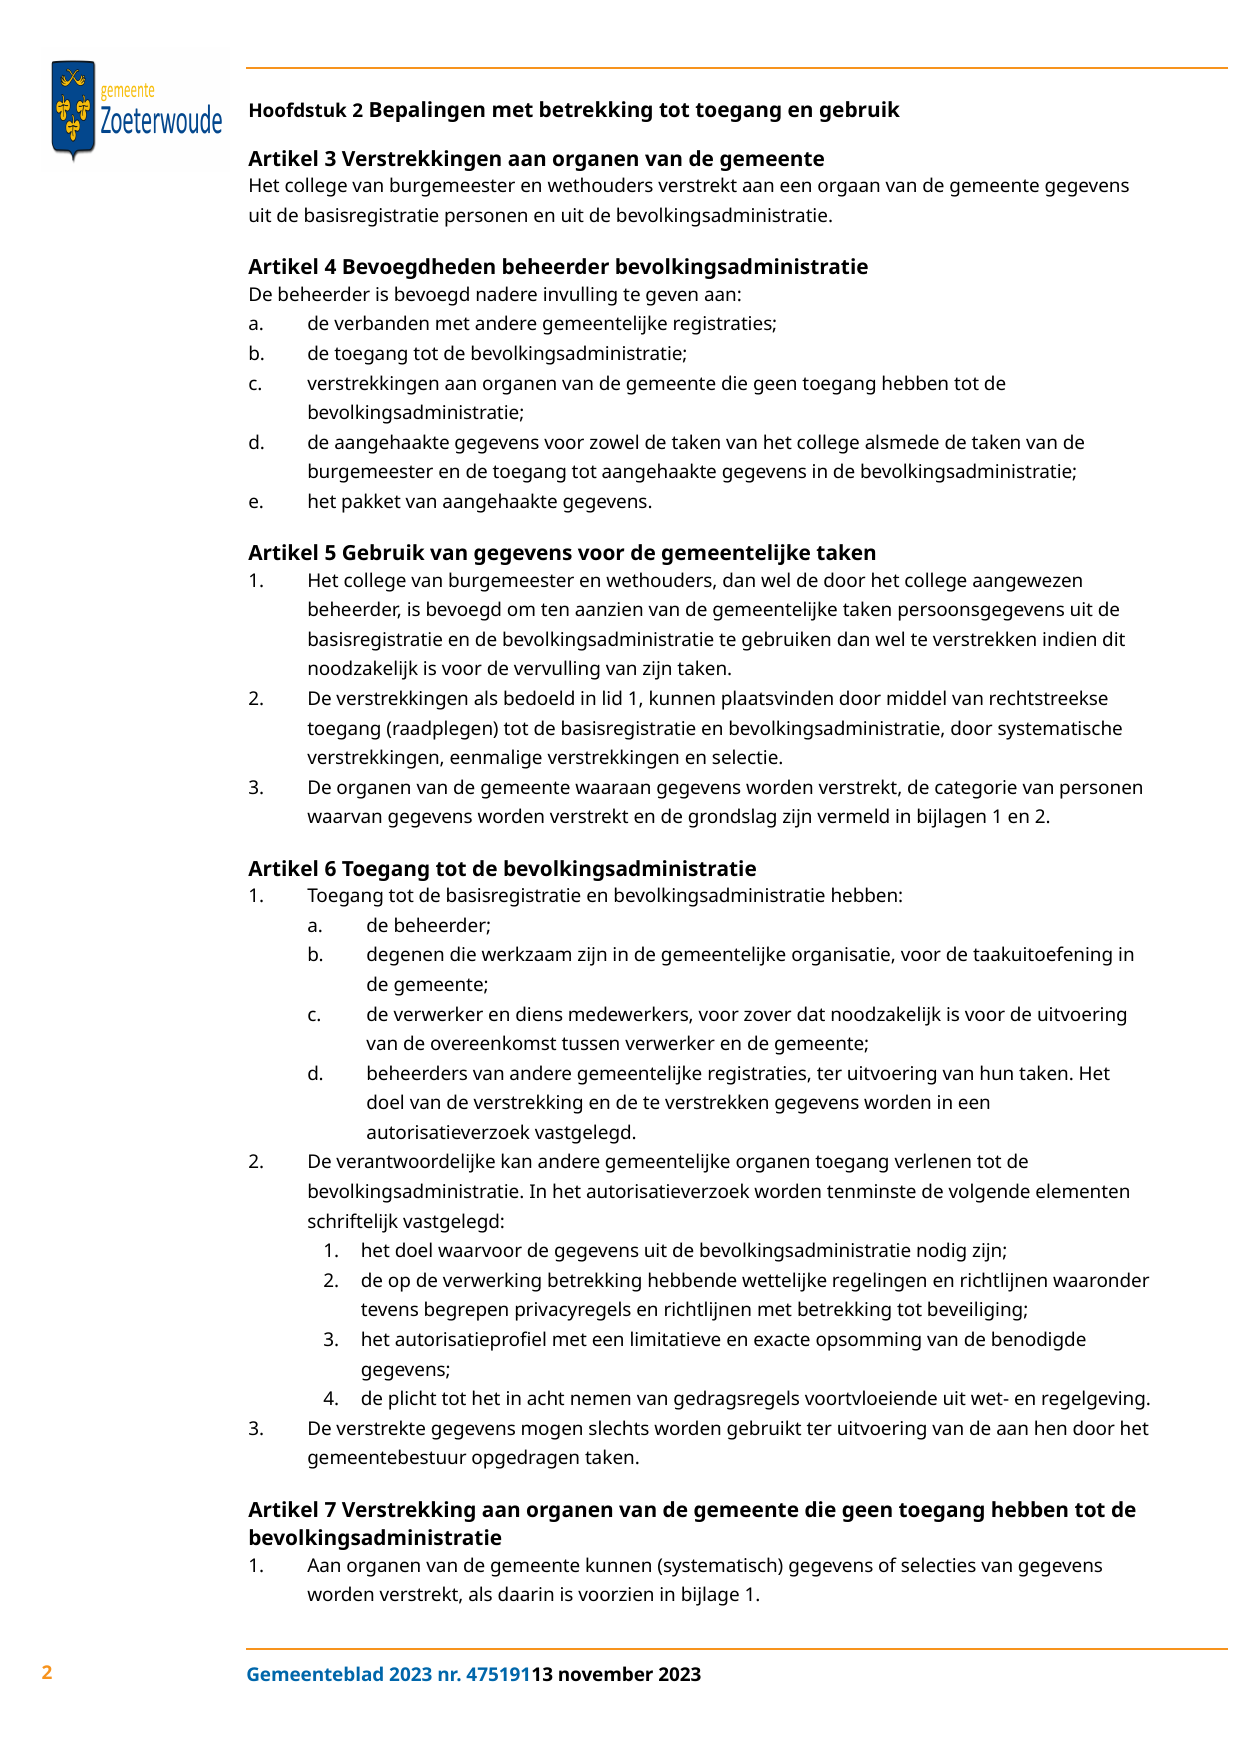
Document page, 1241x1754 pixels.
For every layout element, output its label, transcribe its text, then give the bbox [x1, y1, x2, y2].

list Het college van burgemeester en wethouders, dan wel de door het college aangewezen beheerder, is bevoegd om ten aanzien van de gemeentelijke taken persoonsgegevens uit de basisregistratie en de bevolkingsadministratie te gebruiken dan wel te verstrekken indien dit noodzakelijk is voor de vervulling van zijn taken. [248, 567, 1152, 681]
list degenen die werkzaam zijn in de gemeentelijke organisatie, voor de taakuitoefening in de gemeente; [307, 942, 1152, 997]
list de verwerker en diens medewerkers, voor zover dat noodzakelijk is voor de uitvoering van de overeenkomst tussen verwerker en de gemeente; [307, 1001, 1152, 1056]
list De verstrekkingen als bedoeld in lid 1, kunnen plaatsvinden door middel van rechtstreekse toegang (raadplegen) tot de basisregistratie en bevolkingsadministratie, door systematische verstrekkingen, eenmalige verstrekkingen en selectie. [248, 685, 1152, 770]
text Hoofdstuk 2 Bepalingen met betrekking tot toegang en gebruik [248, 95, 1152, 123]
list verstrekkingen aan organen van de gemeente die geen toegang hebben tot de bevolkingsadministratie; [248, 370, 1152, 425]
picture [41, 47, 231, 172]
list de toegang tot de bevolkingsadministratie; [248, 340, 1152, 366]
text Artikel 6 Toegang tot de bevolkingsadministratie [248, 854, 1152, 882]
list De verantwoordelijke kan andere gemeentelijke organen toegang verlenen tot de bevolkingsadministratie. In het autorisatieverzoek worden tenminste de volgende elementen schriftelijk vastgelegd: [248, 1149, 1152, 1233]
list De verstrekte gegevens mogen slechts worden gebruikt ter uitvoering van de aan hen door het gemeentebestuur opgedragen taken. [248, 1415, 1152, 1470]
text Artikel 3 Verstrekkingen aan organen van de gemeente [248, 144, 1152, 172]
list de aangehaakte gegevens voor zowel de taken van het college alsmede de taken van de burgemeester en de toegang tot aangehaakte gegevens in de bevolkingsadministratie; [248, 429, 1152, 484]
text De beheerder is bevoegd nadere invulling te geven aan: [248, 281, 1152, 307]
list Aan organen van de gemeente kunnen (systematisch) gegevens of selecties van gegevens worden verstrekt, als daarin is voorzien in bijlage 1. [248, 1552, 1152, 1607]
text Het college van burgemeester en wethouders verstrekt aan een orgaan van de gemeente gegevens uit de basisregistratie personen en uit de bevolkingsadministratie. [248, 172, 1152, 228]
list beheerders van andere gemeentelijke registraties, ter uitvoering van hun taken. Het doel van de verstrekking en de te verstrekken gegevens worden in een autorisatieverzoek vastgelegd. [307, 1060, 1152, 1145]
list de plicht tot het in acht nemen van gedragsregels voortvloeiende uit wet- en regelgeving. [323, 1385, 1152, 1411]
text Artikel 4 Bevoegdheden beheerder bevolkingsadministratie [248, 252, 1152, 281]
list de verbanden met andere gemeentelijke registraties; [248, 311, 1152, 336]
list het pakket van aangehaakte gegevens. [248, 488, 1152, 514]
list het doel waarvoor de gegevens uit de bevolkingsadministratie nodig zijn; [323, 1237, 1152, 1263]
text Artikel 7 Verstrekking aan organen van de gemeente die geen toegang hebben tot de bevolkingsadministratie [248, 1495, 1152, 1552]
list de beheerder; [307, 912, 1152, 938]
list de op de verwerking betrekking hebbende wettelijke regelingen en richtlijnen waaronder tevens begrepen privacyregels en richtlijnen met betrekking tot beveiliging; [323, 1267, 1152, 1322]
list De organen van de gemeente waaraan gegevens worden verstrekt, de categorie van personen waarvan gegevens worden verstrekt en de grondslag zijn vermeld in bijlagen 1 en 2. [248, 774, 1152, 829]
list Toegang tot de basisregistratie en bevolkingsadministratie hebben: [248, 882, 1152, 908]
text Artikel 5 Gebruik van gegevens voor de gemeentelijke taken [248, 538, 1152, 567]
list het autorisatieprofiel met een limitatieve en exacte opsomming van de benodigde gegevens; [323, 1326, 1152, 1381]
